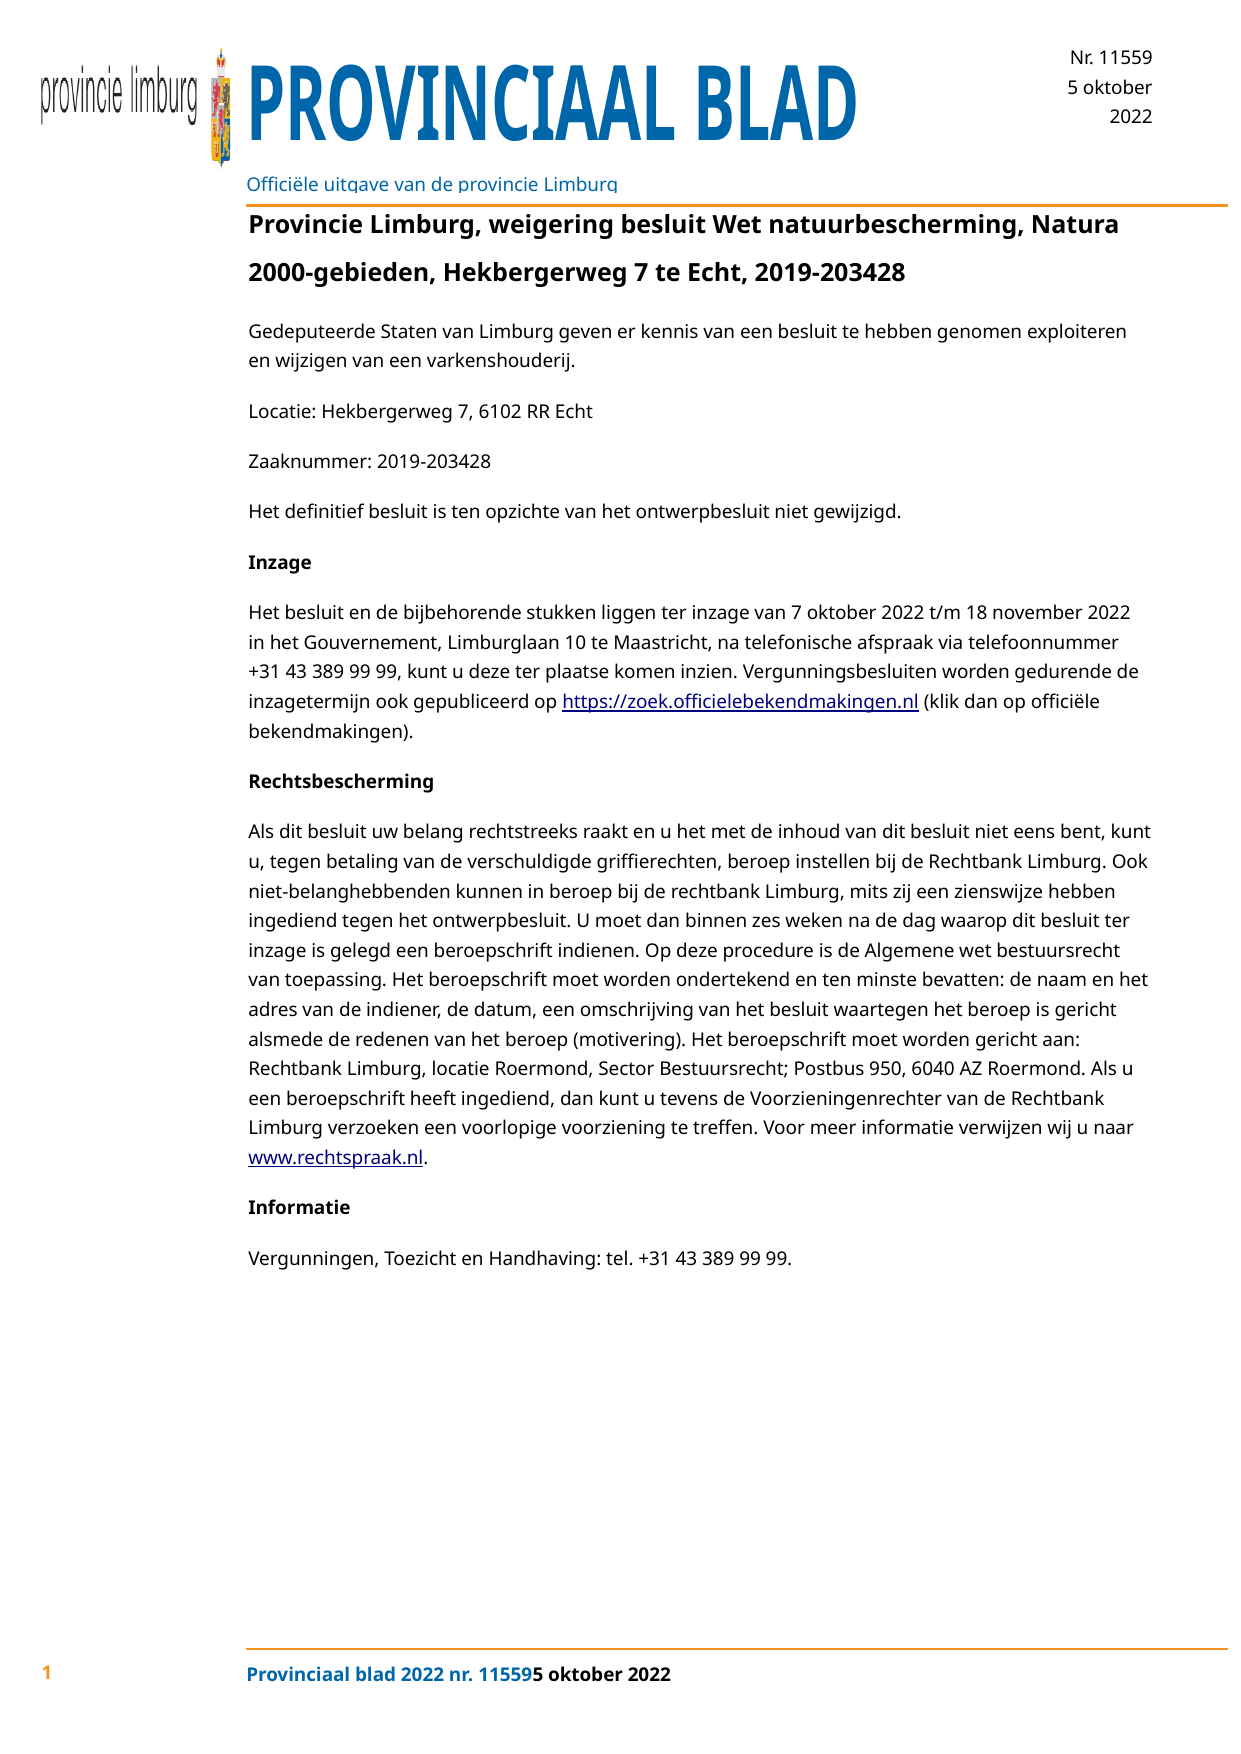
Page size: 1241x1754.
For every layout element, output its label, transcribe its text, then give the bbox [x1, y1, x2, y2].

text Het definitief besluit is ten opzichte van het ontwerpbesluit niet gewijzigd. [248, 499, 1152, 524]
text Rechtsbescherming [248, 768, 1152, 794]
text Gedeputeerde Staten van Limburg geven er kennis van een besluit te hebben genomen exploiteren en wijzigen van een varkenshouderij. [248, 318, 1152, 373]
text Vergunningen, Toezicht en Handhaving: tel. +31 43 389 99 99. [248, 1245, 1152, 1271]
text Als dit besluit uw belang rechtstreeks raakt en u het met de inhoud van dit besluit niet eens bent, kunt u, tegen betaling van de verschuldigde griffierechten, beroep instellen bij de Rechtbank Limburg. Ook niet-belanghebbenden kunnen in beroep bij de rechtbank Limburg, mits zij een zienswijze hebben ingediend tegen het ontwerpbesluit. U moet dan binnen zes weken na de dag waarop dit besluit ter inzage is gelegd een beroepschrift indienen. Op deze procedure is de Algemene wet bestuursrecht van toepassing. Het beroepschrift moet worden ondertekend en ten minste bevatten: de naam en het adres van de indiener, de datum, een omschrijving van het besluit waartegen het beroep is gericht alsmede de redenen van het beroep (motivering). Het beroepschrift moet worden gericht aan: Rechtbank Limburg, locatie Roermond, Sector Bestuursrecht; Postbus 950, 6040 AZ Roermond. Als u een beroepschrift heeft ingediend, dan kunt u tevens de Voorzieningenrechter van de Rechtbank Limburg verzoeken een voorlopige voorziening te treffen. Voor meer informatie verwijzen wij u naar www.rechtspraak.nl. [248, 819, 1152, 1170]
text Zaaknummer: 2019-203428 [248, 448, 1152, 474]
text Locatie: Hekbergerweg 7, 6102 RR Echt [248, 398, 1152, 424]
text Inzage [248, 549, 1152, 575]
picture [41, 47, 231, 172]
text Provincie Limburg, weigering besluit Wet natuurbescherming, Natura 2000-gebieden, Hekbergerweg 7 te Echt, 2019-203428 [248, 207, 1152, 288]
text Informatie [248, 1194, 1152, 1220]
text Het besluit en de bijbehorende stukken liggen ter inzage van 7 oktober 2022 t/m 18 november 2022 in het Gouvernement, Limburglaan 10 te Maastricht, na telefonische afspraak via telefoonnummer +31 43 389 99 99, kunt u deze ter plaatse komen inzien. Vergunningsbesluiten worden gedurende de inzagetermijn ook gepubliceerd op https://zoek.officielebekendmakingen.nl (klik dan op officiële bekendmakingen). [248, 599, 1152, 744]
